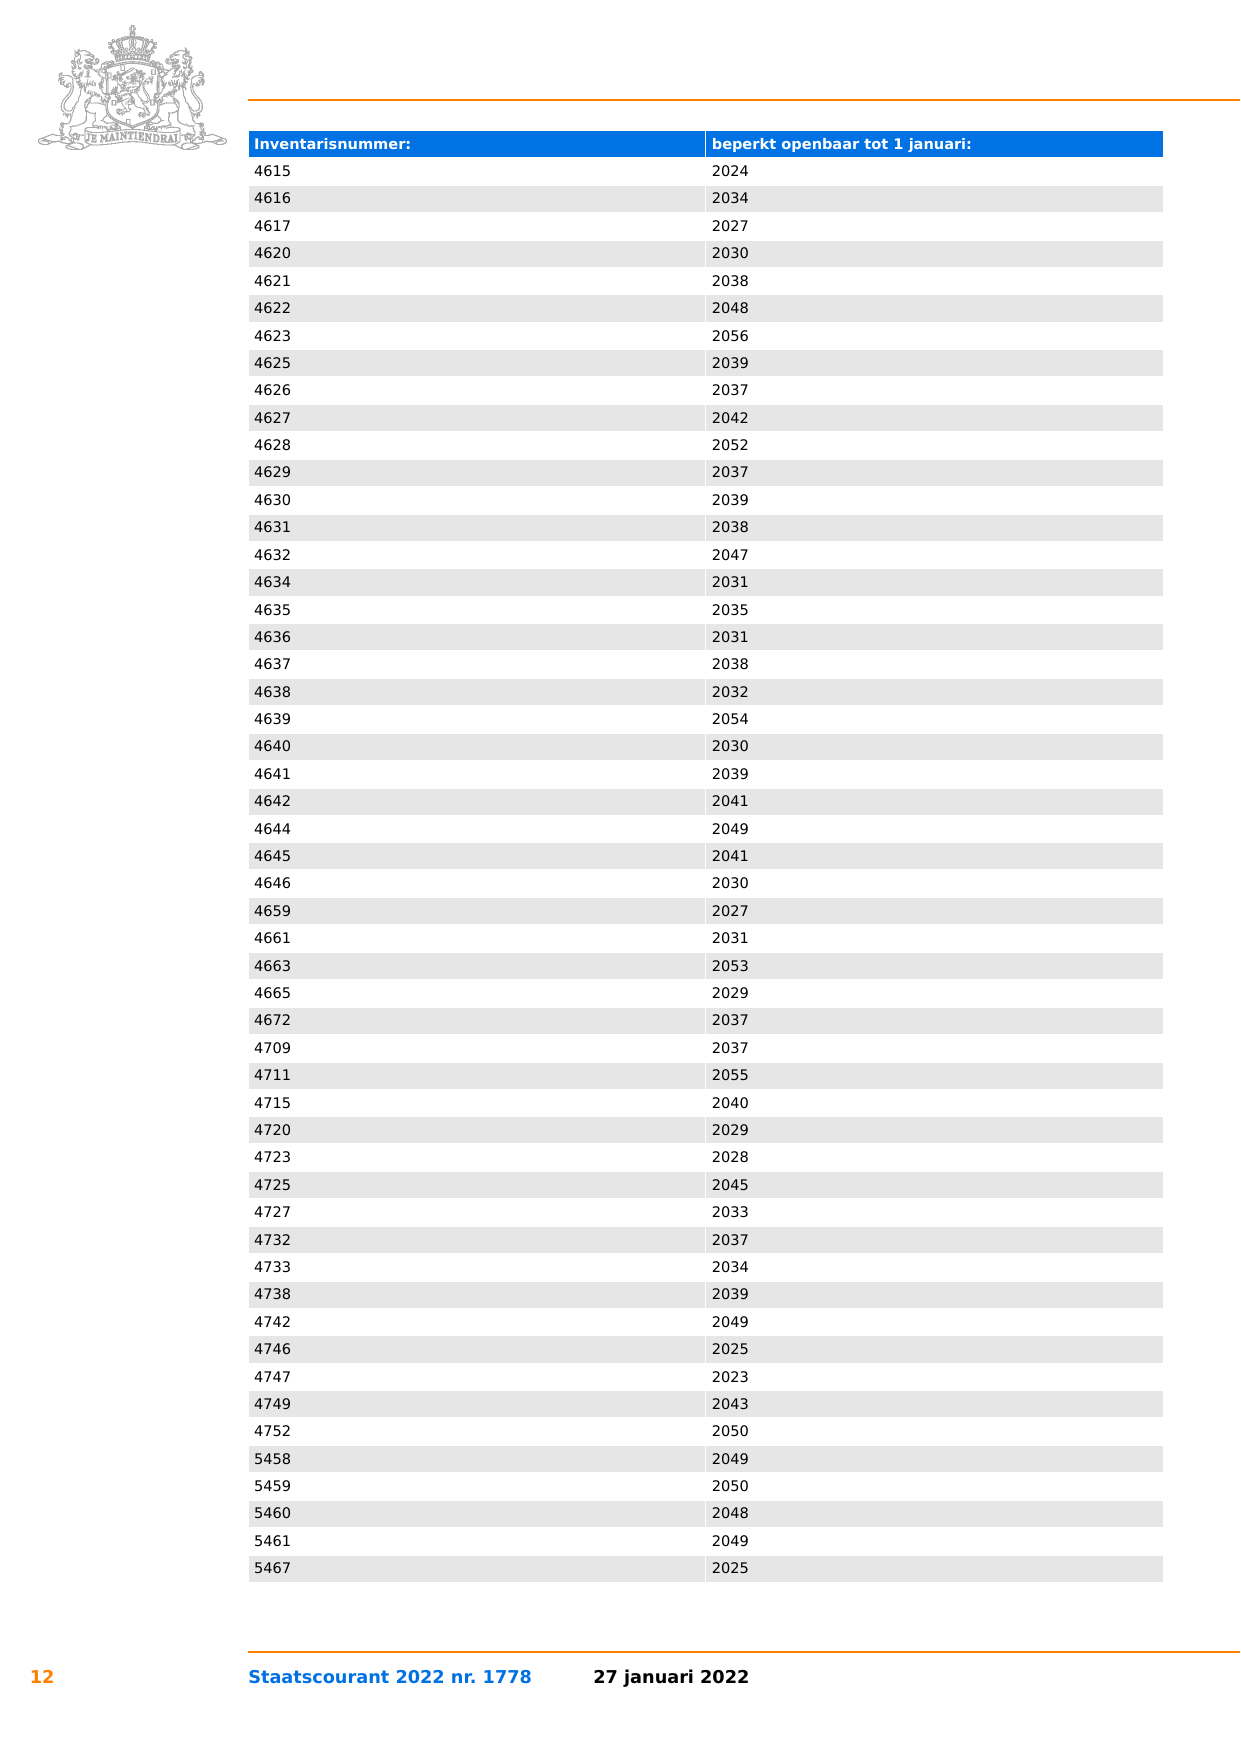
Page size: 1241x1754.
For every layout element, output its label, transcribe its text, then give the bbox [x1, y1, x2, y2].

table_cell 4637 [249, 651, 705, 678]
table_cell 4636 [249, 624, 705, 650]
table_cell 4663 [249, 953, 705, 979]
table_cell 4672 [249, 1008, 705, 1034]
table_cell 2037 [706, 378, 1163, 404]
table_cell 4749 [249, 1391, 705, 1417]
table_cell 2035 [706, 597, 1163, 623]
table_cell 4711 [249, 1063, 705, 1089]
table_cell 2030 [706, 871, 1163, 897]
table_cell 4617 [249, 213, 705, 239]
table_cell 4639 [249, 706, 705, 733]
table_cell 2025 [706, 1336, 1163, 1363]
table_cell 2039 [706, 1282, 1163, 1308]
table_cell 2055 [706, 1063, 1163, 1089]
table_cell 4727 [249, 1199, 705, 1226]
table_cell 4723 [249, 1145, 705, 1171]
table_cell 4720 [249, 1117, 705, 1143]
table_cell 2031 [706, 624, 1163, 650]
table_cell 4623 [249, 323, 705, 349]
table_cell 2049 [706, 1446, 1163, 1472]
table_cell 2049 [706, 1528, 1163, 1554]
table_cell 2038 [706, 515, 1163, 541]
table_cell 2037 [706, 1008, 1163, 1034]
table_cell 2024 [706, 158, 1163, 185]
table_cell 5461 [249, 1528, 705, 1554]
table_cell 4752 [249, 1419, 705, 1445]
table_cell 4622 [249, 295, 705, 322]
table_cell 2048 [706, 295, 1163, 322]
table_cell 2039 [706, 487, 1163, 513]
table_cell 4635 [249, 597, 705, 623]
table_cell 2037 [706, 1035, 1163, 1061]
table_cell 4747 [249, 1364, 705, 1390]
table_cell 2050 [706, 1473, 1163, 1500]
table_cell 2030 [706, 241, 1163, 267]
picture [38, 25, 227, 150]
table_cell 2031 [706, 925, 1163, 952]
table_cell 4725 [249, 1172, 705, 1198]
table_cell 4733 [249, 1254, 705, 1281]
table_cell 2027 [706, 898, 1163, 924]
table_cell 5458 [249, 1446, 705, 1472]
table_cell 2041 [706, 843, 1163, 869]
table_cell 2029 [706, 1117, 1163, 1143]
table_cell 5460 [249, 1501, 705, 1527]
table_cell 5459 [249, 1473, 705, 1500]
table_header beperkt openbaar tot 1 januari: [706, 131, 1163, 157]
table_cell 2052 [706, 432, 1163, 459]
table_cell 2049 [706, 1309, 1163, 1335]
table_cell 2041 [706, 789, 1163, 815]
table_cell 2028 [706, 1145, 1163, 1171]
table_cell 2025 [706, 1556, 1163, 1582]
table_cell 4634 [249, 569, 705, 596]
table_cell 4642 [249, 789, 705, 815]
table_header Inventarisnummer: [249, 131, 705, 157]
table_cell 4629 [249, 460, 705, 486]
table_cell 2023 [706, 1364, 1163, 1390]
table_cell 4626 [249, 378, 705, 404]
table_cell 4715 [249, 1090, 705, 1116]
table_cell 4645 [249, 843, 705, 869]
table_cell 2049 [706, 816, 1163, 842]
table_cell 4628 [249, 432, 705, 459]
table_cell 4709 [249, 1035, 705, 1061]
table_cell 4641 [249, 761, 705, 787]
table_cell 2038 [706, 651, 1163, 678]
table_cell 4646 [249, 871, 705, 897]
table_cell 2039 [706, 350, 1163, 376]
table_cell 4615 [249, 158, 705, 185]
table_cell 4665 [249, 980, 705, 1007]
table_cell 2042 [706, 405, 1163, 431]
table_cell 4627 [249, 405, 705, 431]
table_cell 2033 [706, 1199, 1163, 1226]
table_cell 4632 [249, 542, 705, 568]
table_cell 5467 [249, 1556, 705, 1582]
table_cell 4616 [249, 186, 705, 212]
table_cell 4746 [249, 1336, 705, 1363]
table_cell 2050 [706, 1419, 1163, 1445]
table_cell 2037 [706, 1227, 1163, 1253]
table_cell 2030 [706, 734, 1163, 760]
table_cell 2039 [706, 761, 1163, 787]
table_cell 4742 [249, 1309, 705, 1335]
table_cell 4631 [249, 515, 705, 541]
table_cell 2037 [706, 460, 1163, 486]
table_cell 2034 [706, 186, 1163, 212]
table_cell 4640 [249, 734, 705, 760]
table_cell 2047 [706, 542, 1163, 568]
table_cell 4661 [249, 925, 705, 952]
table_cell 2034 [706, 1254, 1163, 1281]
table_cell 2054 [706, 706, 1163, 733]
table_cell 4644 [249, 816, 705, 842]
table_cell 4738 [249, 1282, 705, 1308]
table_cell 2038 [706, 268, 1163, 294]
table_cell 4732 [249, 1227, 705, 1253]
table_cell 4625 [249, 350, 705, 376]
table_cell 4621 [249, 268, 705, 294]
table_cell 2043 [706, 1391, 1163, 1417]
table_cell 2027 [706, 213, 1163, 239]
table_cell 2040 [706, 1090, 1163, 1116]
table_cell 2053 [706, 953, 1163, 979]
table_cell 2056 [706, 323, 1163, 349]
table_cell 4630 [249, 487, 705, 513]
table_cell 4620 [249, 241, 705, 267]
table_cell 4659 [249, 898, 705, 924]
table_cell 4638 [249, 679, 705, 705]
table_cell 2029 [706, 980, 1163, 1007]
table_cell 2045 [706, 1172, 1163, 1198]
table_cell 2032 [706, 679, 1163, 705]
table_cell 2031 [706, 569, 1163, 596]
table_cell 2048 [706, 1501, 1163, 1527]
